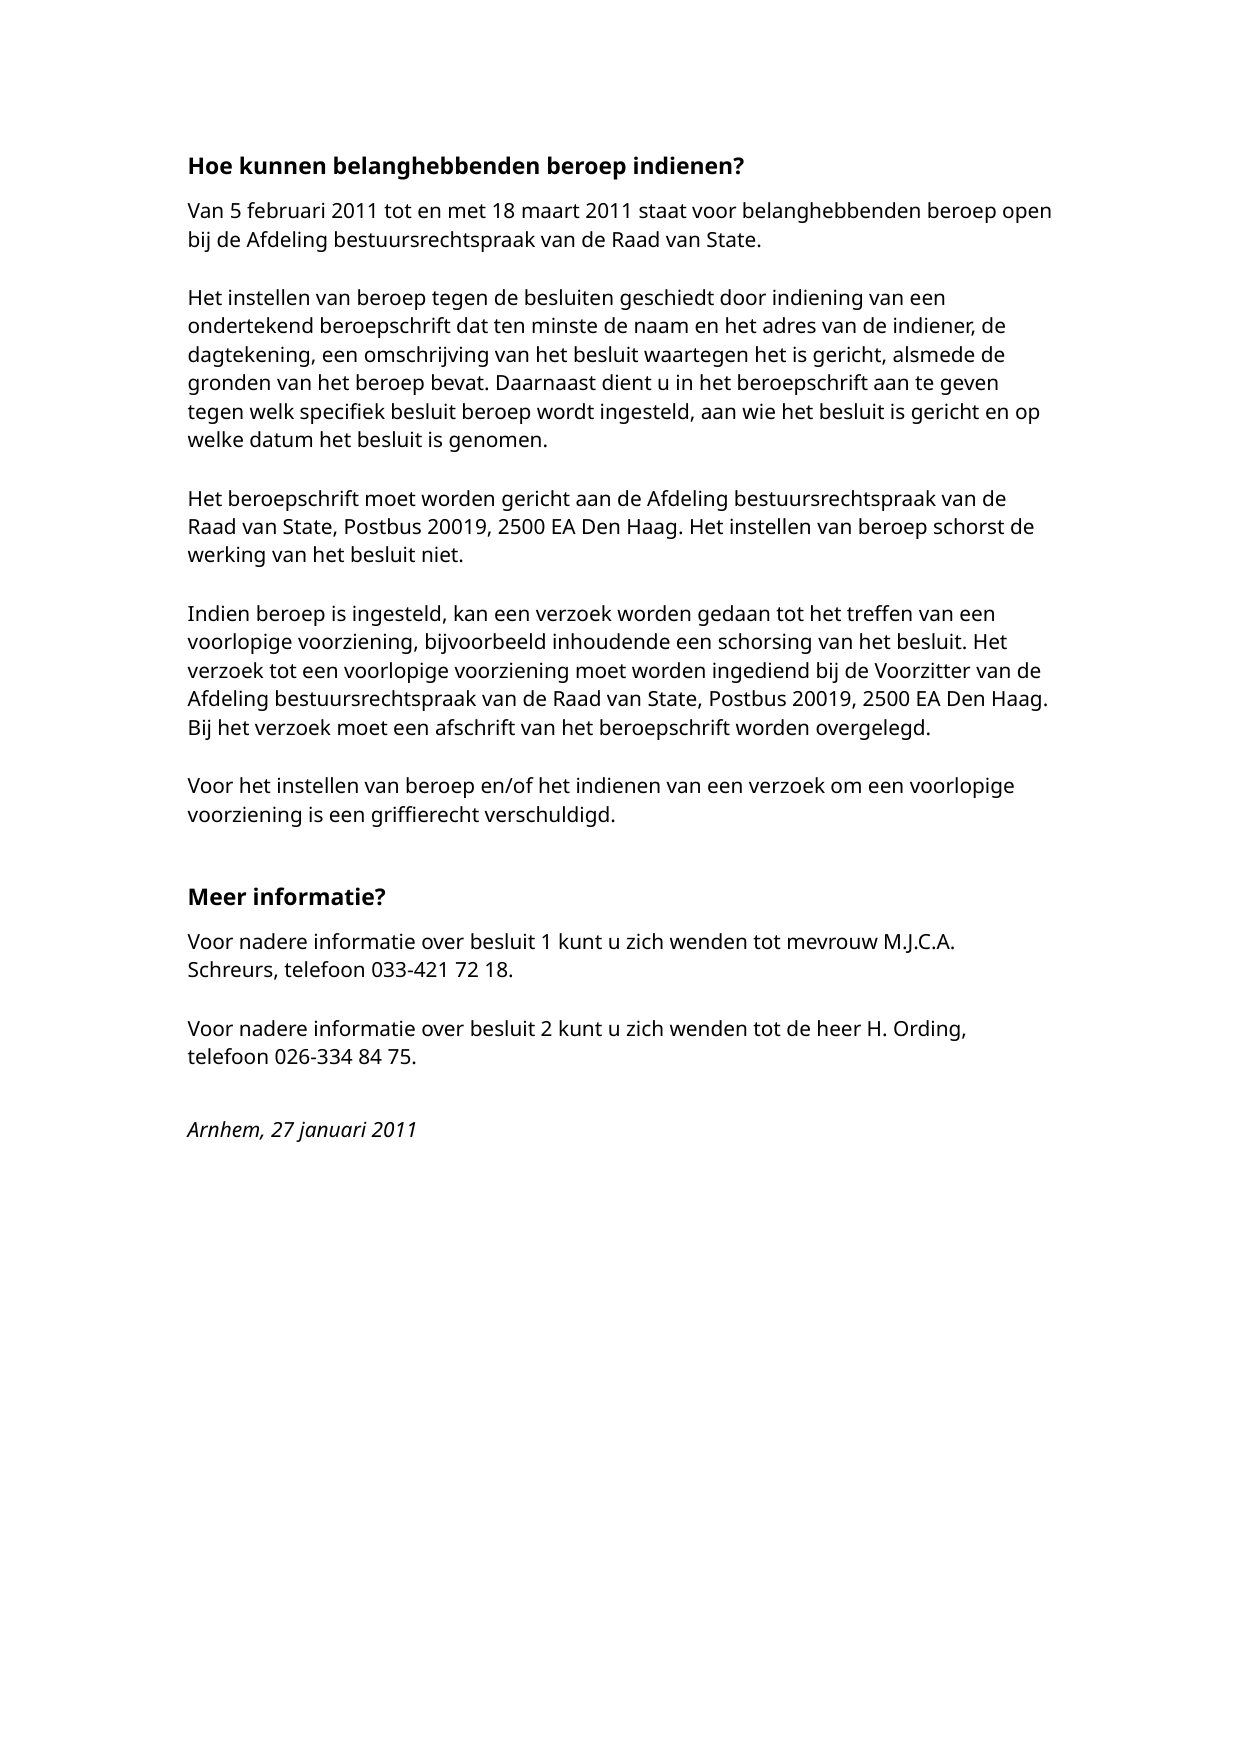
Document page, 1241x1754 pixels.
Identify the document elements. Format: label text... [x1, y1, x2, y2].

text Het beroepschrift moet worden gericht aan de Afdeling bestuursrechtspraak van de Raad van State, Postbus 20019, 2500 EA Den Haag. Het instellen van beroep schorst de werking van het besluit niet. [187, 484, 1053, 569]
text Voor nadere informatie over besluit 1 kunt u zich wenden tot mevrouw M.J.C.A. Schreurs, telefoon 033-421 72 18. [187, 927, 1053, 984]
text Arnhem, 27 januari 2011 [187, 1116, 1053, 1144]
subtitle Meer informatie? [187, 881, 1053, 912]
text Het instellen van beroep tegen de besluiten geschiedt door indiening van een ondertekend beroepschrift dat ten minste de naam en het adres van de indiener, de dagtekening, een omschrijving van het besluit waartegen het is gericht, alsmede de gronden van het beroep bevat. Daarnaast dient u in het beroepschrift aan te geven tegen welk specifiek besluit beroep wordt ingesteld, aan wie het besluit is gericht en op welke datum het besluit is genomen. [187, 283, 1053, 454]
text Van 5 februari 2011 tot en met 18 maart 2011 staat voor belanghebbenden beroep open bij de Afdeling bestuursrechtspraak van de Raad van State. [187, 196, 1053, 253]
text Voor het instellen van beroep en/of het indienen van een verzoek om een voorlopige voorziening is een griffierecht verschuldigd. [187, 771, 1053, 828]
text Indien beroep is ingesteld, kan een verzoek worden gedaan tot het treffen van een voorlopige voorziening, bijvoorbeeld inhoudende een schorsing van het besluit. Het verzoek tot een voorlopige voorziening moet worden ingediend bij de Voorzitter van de Afdeling bestuursrechtspraak van de Raad van State, Postbus 20019, 2500 EA Den Haag. Bij het verzoek moet een afschrift van het beroepschrift worden overgelegd. [187, 599, 1053, 741]
subtitle Hoe kunnen belanghebbenden beroep indienen? [187, 150, 1053, 181]
text Voor nadere informatie over besluit 2 kunt u zich wenden tot de heer H. Ording, telefoon 026-334 84 75. [187, 1014, 1053, 1071]
